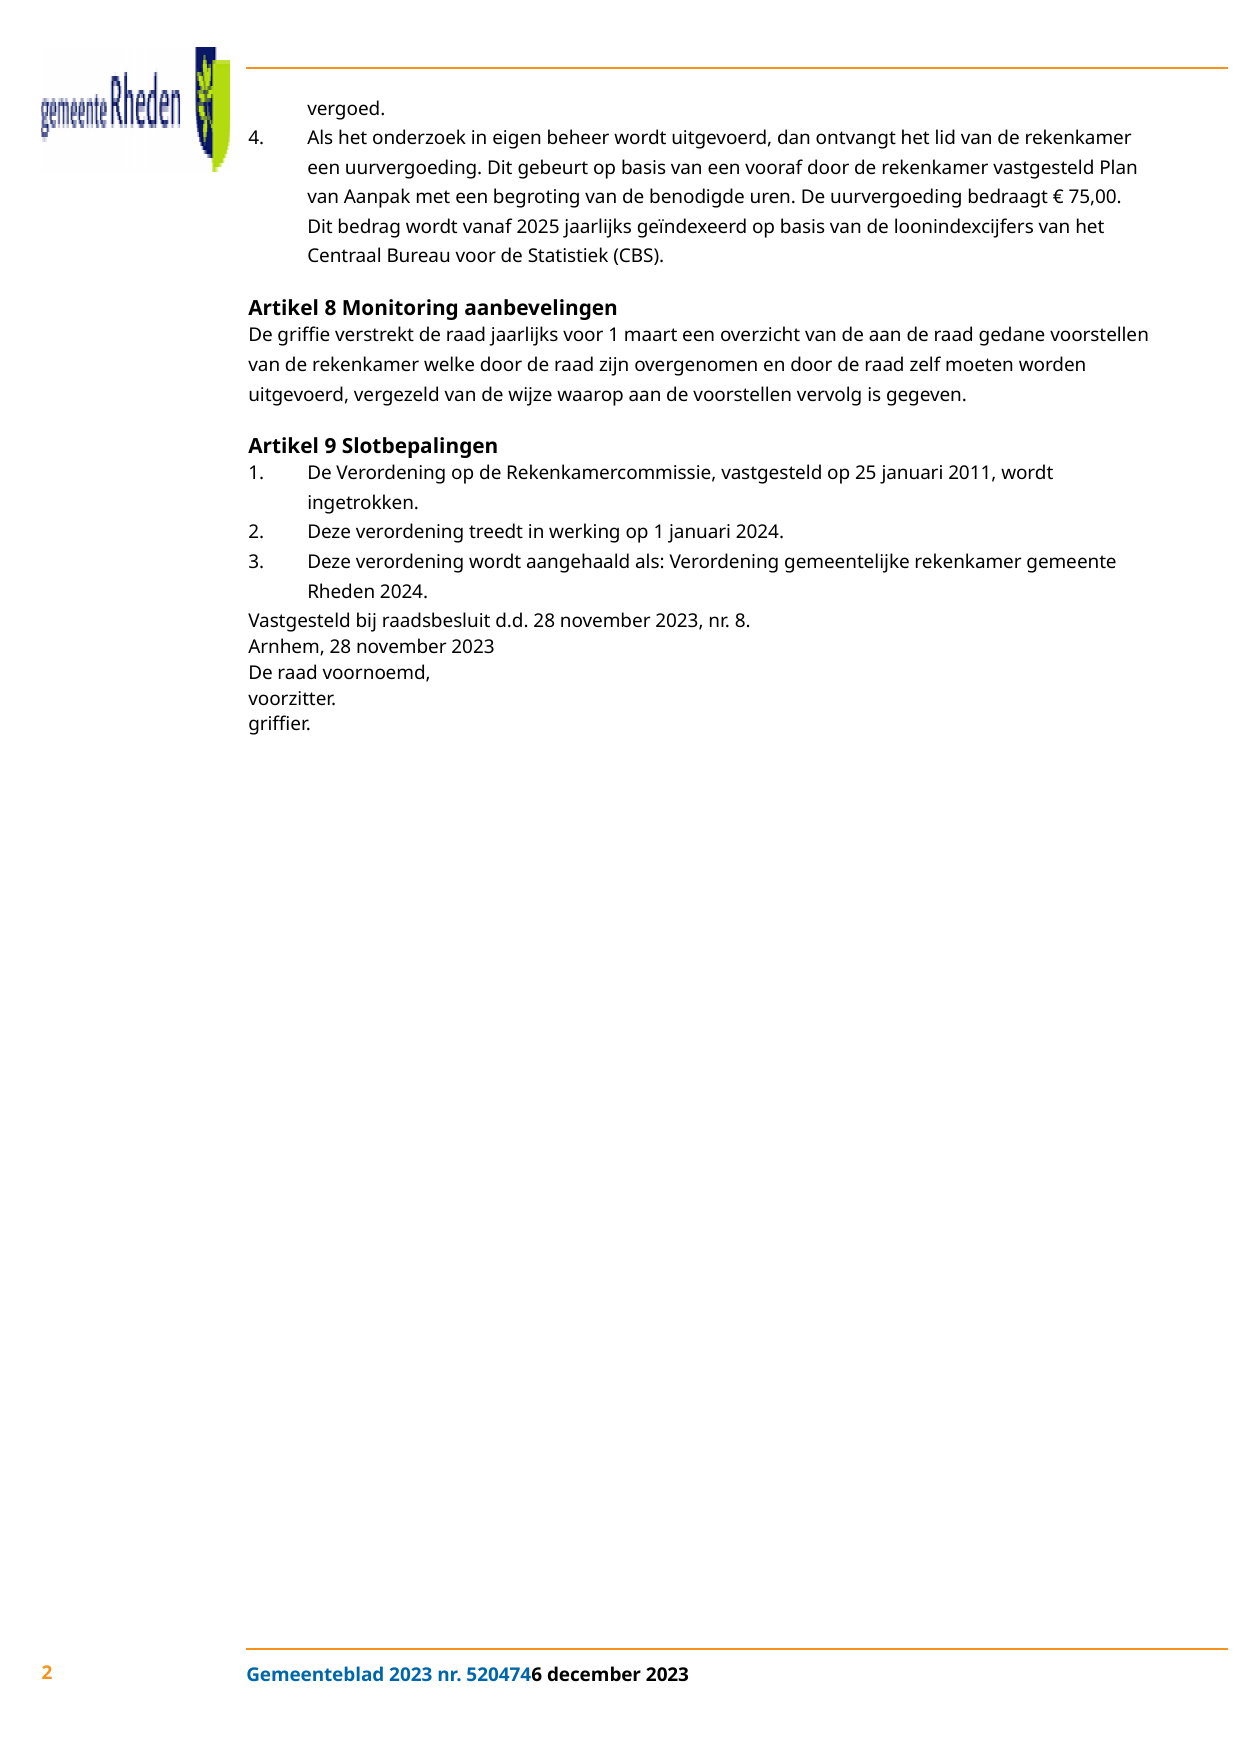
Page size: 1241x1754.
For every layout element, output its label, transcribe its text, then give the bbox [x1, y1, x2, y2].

text Arnhem, 28 november 2023 [248, 633, 1152, 659]
list Als het onderzoek in eigen beheer wordt uitgevoerd, dan ontvangt het lid van de rekenkamer een uurvergoeding. Dit gebeurt op basis van een vooraf door de rekenkamer vastgesteld Plan van Aanpak met een begroting van de benodigde uren. De uurvergoeding bedraagt € 75,00. Dit bedrag wordt vanaf 2025 jaarlijks geïndexeerd op basis van de loonindexcijfers van het Centraal Bureau voor de Statistiek (CBS). [248, 124, 1152, 268]
text De raad voornoemd, [248, 659, 1152, 685]
text Artikel 9 Slotbepalingen [248, 431, 1152, 459]
text Vastgesteld bij raadsbesluit d.d. 28 november 2023, nr. 8. [248, 607, 1152, 633]
text Artikel 8 Monitoring aanbevelingen [248, 293, 1152, 322]
picture [41, 47, 231, 172]
list vergoed. [248, 95, 1152, 121]
list Deze verordening wordt aangehaald als: Verordening gemeentelijke rekenkamer gemeente Rheden 2024. [248, 548, 1152, 604]
text De griffie verstrekt de raad jaarlijks voor 1 maart een overzicht van de aan de raad gedane voorstellen van de rekenkamer welke door de raad zijn overgenomen en door de raad zelf moeten worden uitgevoerd, vergezeld van de wijze waarop aan de voorstellen vervolg is gegeven. [248, 322, 1152, 406]
list Deze verordening treedt in werking op 1 januari 2024. [248, 519, 1152, 544]
text griffier. [248, 710, 1152, 736]
text voorzitter. [248, 685, 1152, 710]
list De Verordening op de Rekenkamercommissie, vastgesteld op 25 januari 2011, wordt ingetrokken. [248, 459, 1152, 515]
